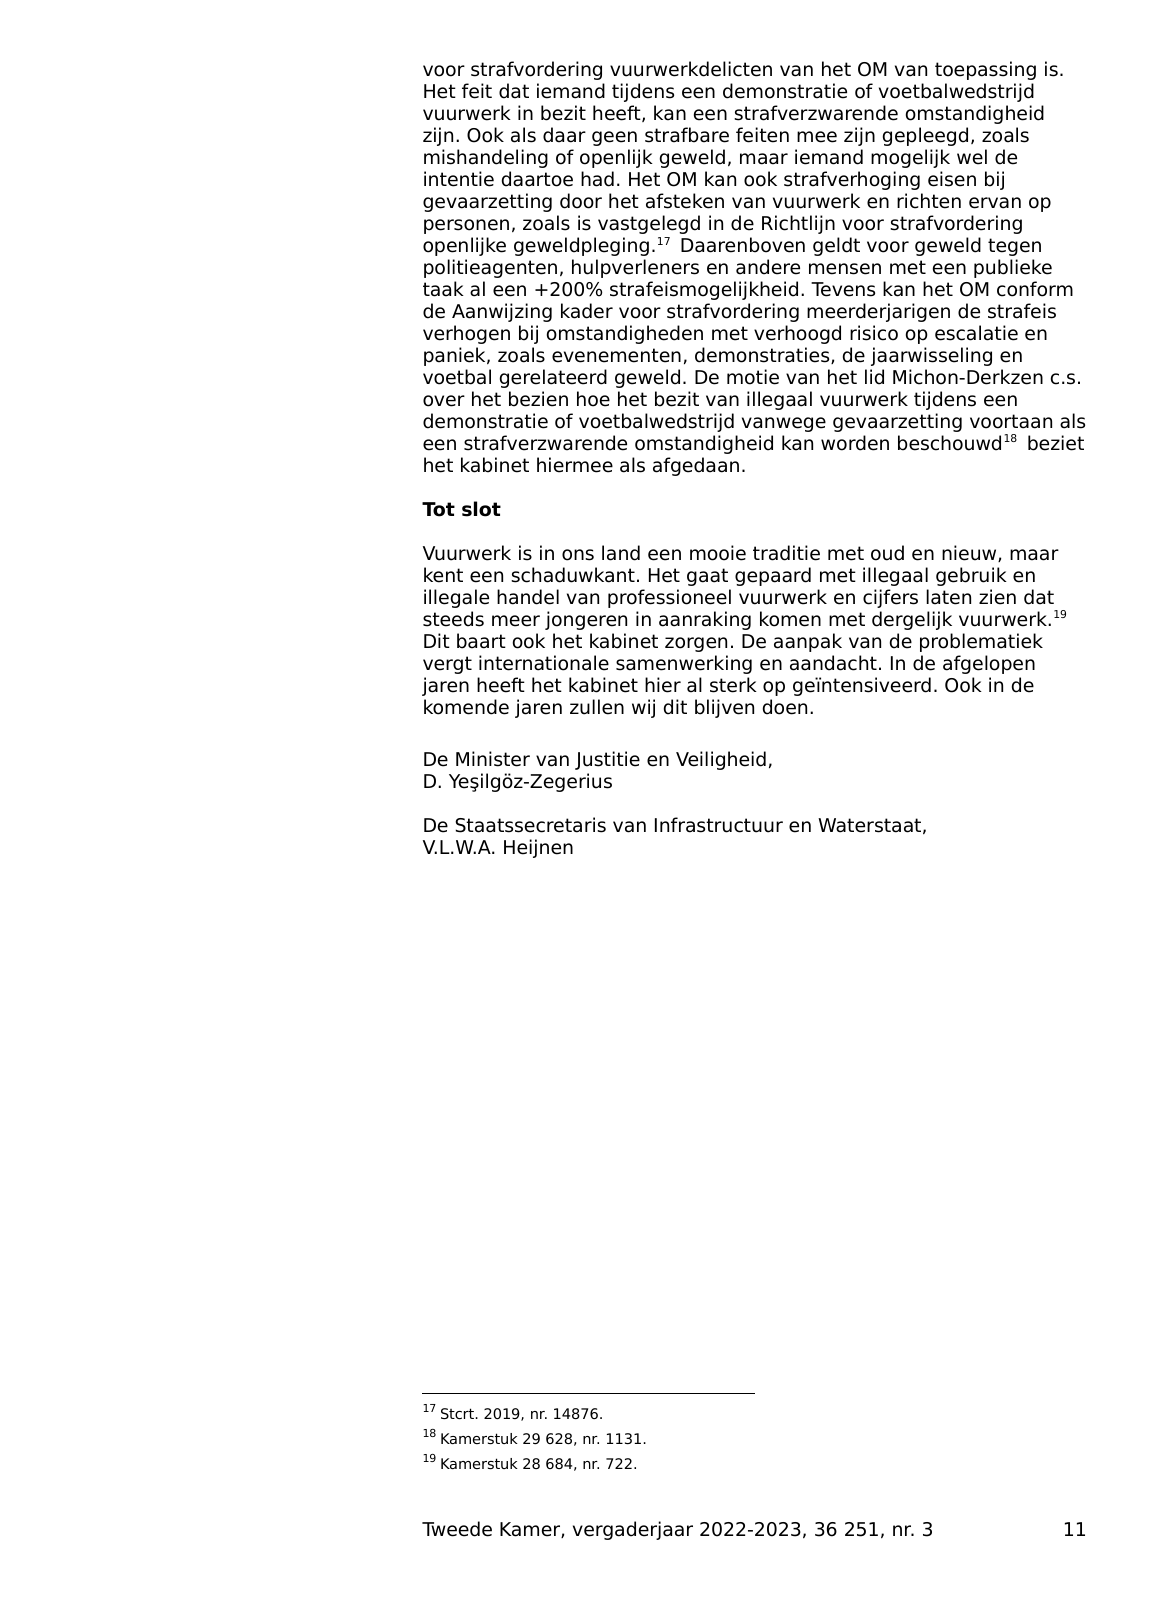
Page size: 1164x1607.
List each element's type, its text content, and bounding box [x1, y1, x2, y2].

subtitle Tot slot [422, 499, 1087, 521]
text De Staatssecretaris van Infrastructuur en Waterstaat, V.L.W.A. Heijnen [422, 815, 1087, 859]
text voor strafvordering vuurwerkdelicten van het OM van toepassing is. Het feit dat iemand tijdens een demonstratie of voetbalwedstrijd vuurwerk in bezit heeft, kan een strafverzwarende omstandigheid zijn. Ook als daar geen strafbare feiten mee zijn gepleegd, zoals mishandeling of openlijk geweld, maar iemand mogelijk wel de intentie daartoe had. Het OM kan ook strafverhoging eisen bij gevaarzetting door het afsteken van vuurwerk en richten ervan op personen, zoals is vastgelegd in de Richtlijn voor strafvordering openlijke geweldpleging. Daarenboven geldt voor geweld tegen politieagenten, hulpverleners en andere mensen met een publieke taak al een +200% strafeismogelijkheid. Tevens kan het OM conform de Aanwijzing kader voor strafvordering meerderjarigen de strafeis verhogen bij omstandigheden met verhoogd risico op escalatie en paniek, zoals evenementen, demonstraties, de jaarwisseling en voetbal gerelateerd geweld. De motie van het lid Michon-Derkzen c.s. over het bezien hoe het bezit van illegaal vuurwerk tijdens een demonstratie of voetbalwedstrijd vanwege gevaarzetting voortaan als een strafverzwarende omstandigheid kan worden beschouwd beziet het kabinet hiermee als afgedaan. [422, 59, 1087, 477]
text Kamerstuk 29 628, nr. 1131. [422, 1427, 1087, 1449]
text Stcrt. 2019, nr. 14876. [422, 1402, 1087, 1424]
text De Minister van Justitie en Veiligheid, D. Yeşilgöz-Zegerius [422, 749, 1087, 793]
text Kamerstuk 28 684, nr. 722. [422, 1452, 1087, 1474]
text Vuurwerk is in ons land een mooie traditie met oud en nieuw, maar kent een schaduwkant. Het gaat gepaard met illegaal gebruik en illegale handel van professioneel vuurwerk en cijfers laten zien dat steeds meer jongeren in aanraking komen met dergelijk vuurwerk. Dit baart ook het kabinet zorgen. De aanpak van de problematiek vergt internationale samenwerking en aandacht. In de afgelopen jaren heeft het kabinet hier al sterk op geïntensiveerd. Ook in de komende jaren zullen wij dit blijven doen. [422, 543, 1087, 719]
